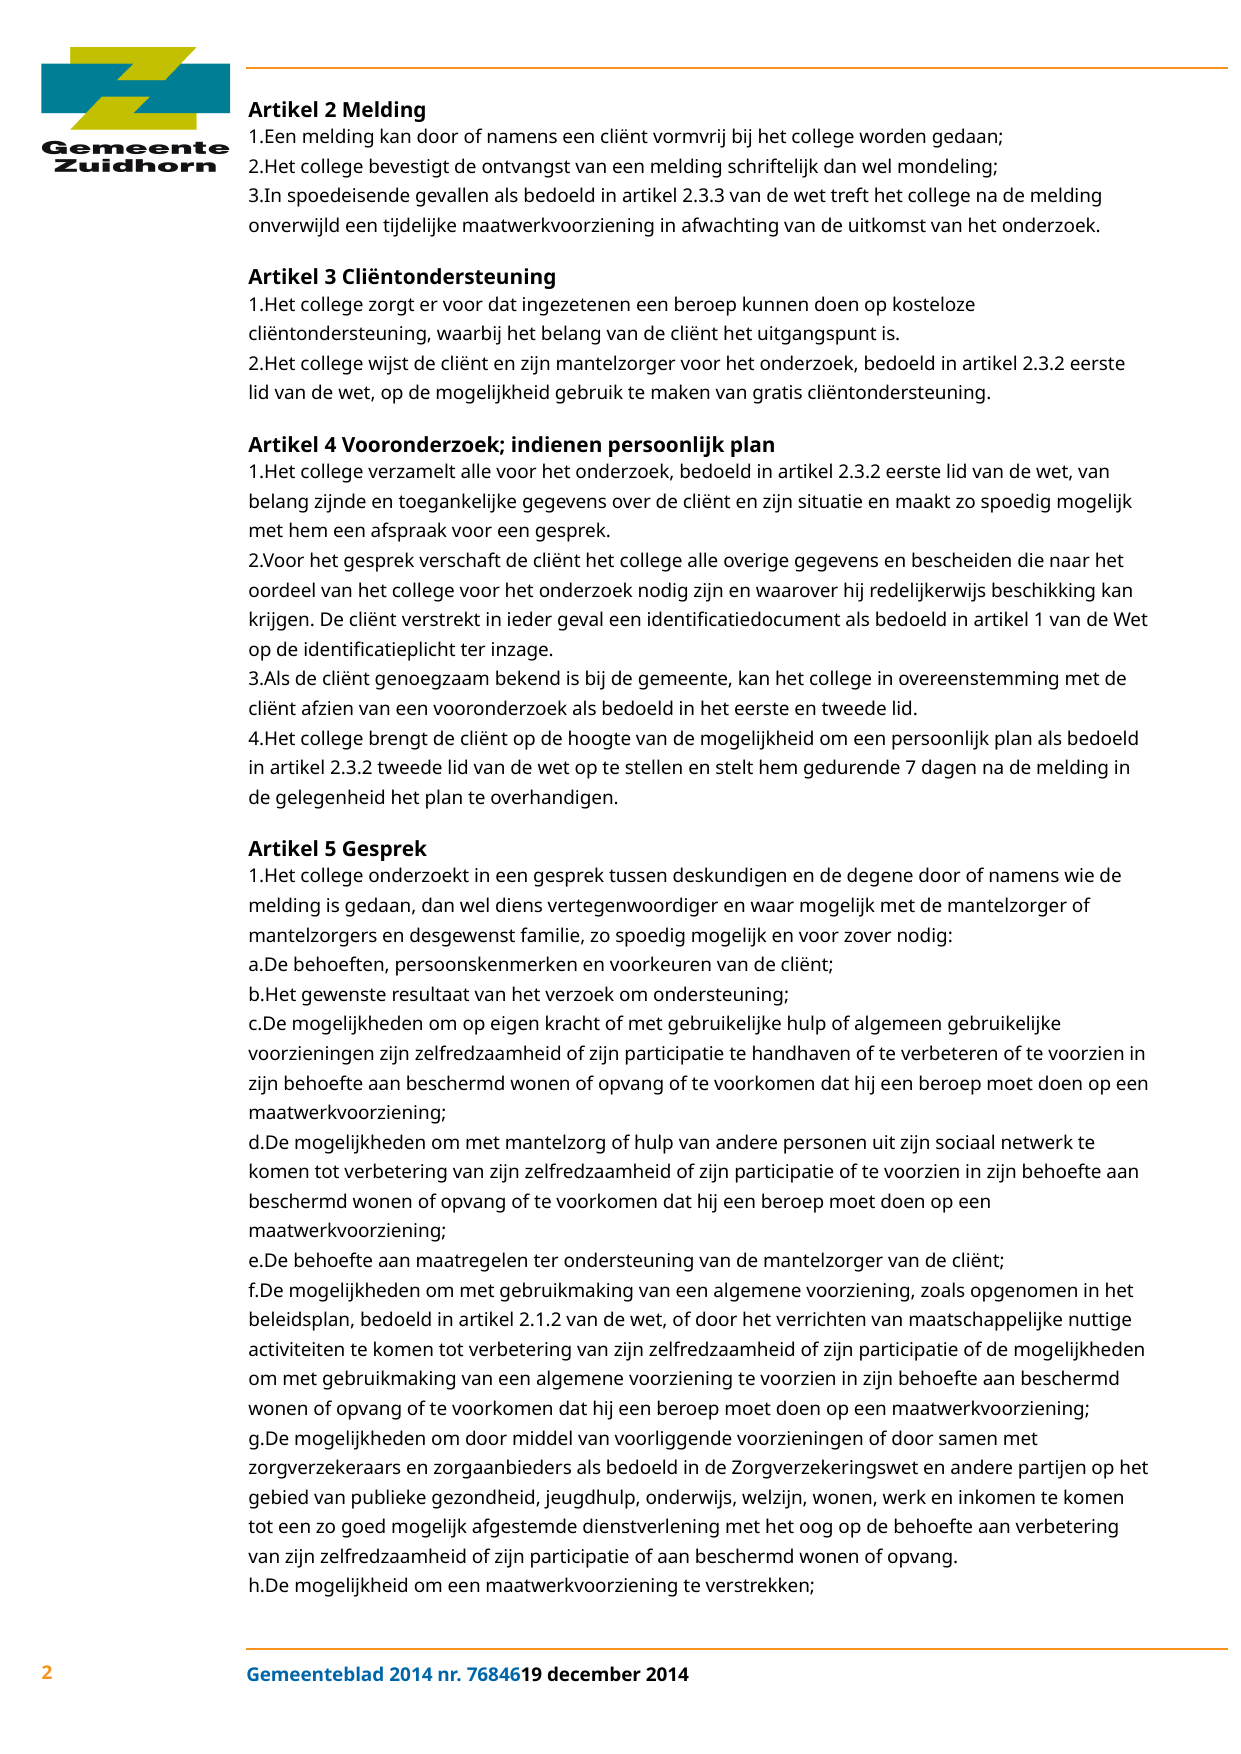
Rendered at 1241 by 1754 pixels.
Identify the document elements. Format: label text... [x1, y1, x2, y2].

text 3.Als de cliënt genoegzaam bekend is bij de gemeente, kan het college in overeenstemming met de cliënt afzien van een vooronderzoek als bedoeld in het eerste en tweede lid. [248, 666, 1152, 721]
text 2.Het college bevestigt de ontvangst van een melding schriftelijk dan wel mondeling; [248, 153, 1152, 178]
text b.Het gewenste resultaat van het verzoek om ondersteuning; [248, 981, 1152, 1007]
text 1.Het college zorgt er voor dat ingezetenen een beroep kunnen doen op kosteloze cliëntondersteuning, waarbij het belang van de cliënt het uitgangspunt is. [248, 291, 1152, 346]
text 3.In spoedeisende gevallen als bedoeld in artikel 2.3.3 van de wet treft het college na de melding onverwijld een tijdelijke maatwerkvoorziening in afwachting van de uitkomst van het onderzoek. [248, 182, 1152, 238]
text d.De mogelijkheden om met mantelzorg of hulp van andere personen uit zijn sociaal netwerk te komen tot verbetering van zijn zelfredzaamheid of zijn participatie of te voorzien in zijn behoefte aan beschermd wonen of opvang of te voorkomen dat hij een beroep moet doen op een maatwerkvoorziening; [248, 1129, 1152, 1243]
picture [41, 47, 231, 172]
text g.De mogelijkheden om door middel van voorliggende voorzieningen of door samen met zorgverzekeraars en zorgaanbieders als bedoeld in de Zorgverzekeringswet en andere partijen op het gebied van publieke gezondheid, jeugdhulp, onderwijs, welzijn, wonen, werk en inkomen te komen tot een zo goed mogelijk afgestemde dienstverlening met het oog op de behoefte aan verbetering van zijn zelfredzaamheid of zijn participatie of aan beschermd wonen of opvang. [248, 1425, 1152, 1569]
text Artikel 4 Vooronderzoek; indienen persoonlijk plan [248, 430, 1152, 458]
text e.De behoefte aan maatregelen ter ondersteuning van de mantelzorger van de cliënt; [248, 1247, 1152, 1273]
text 1.Een melding kan door of namens een cliënt vormvrij bij het college worden gedaan; [248, 123, 1152, 149]
text 1.Het college verzamelt alle voor het onderzoek, bedoeld in artikel 2.3.2 eerste lid van de wet, van belang zijnde en toegankelijke gegevens over de cliënt en zijn situatie en maakt zo spoedig mogelijk met hem een afspraak voor een gesprek. [248, 458, 1152, 543]
text Artikel 3 Cliëntondersteuning [248, 262, 1152, 291]
text 2.Voor het gesprek verschaft de cliënt het college alle overige gegevens en bescheiden die naar het oordeel van het college voor het onderzoek nodig zijn en waarover hij redelijkerwijs beschikking kan krijgen. De cliënt verstrekt in ieder geval een identificatiedocument als bedoeld in artikel 1 van de Wet op de identificatieplicht ter inzage. [248, 547, 1152, 662]
text a.De behoeften, persoonskenmerken en voorkeuren van de cliënt; [248, 951, 1152, 977]
text f.De mogelijkheden om met gebruikmaking van een algemene voorziening, zoals opgenomen in het beleidsplan, bedoeld in artikel 2.1.2 van de wet, of door het verrichten van maatschappelijke nuttige activiteiten te komen tot verbetering van zijn zelfredzaamheid of zijn participatie of de mogelijkheden om met gebruikmaking van een algemene voorziening te voorzien in zijn behoefte aan beschermd wonen of opvang of te voorkomen dat hij een beroep moet doen op een maatwerkvoorziening; [248, 1277, 1152, 1421]
text 1.Het college onderzoekt in een gesprek tussen deskundigen en de degene door of namens wie de melding is gedaan, dan wel diens vertegenwoordiger en waar mogelijk met de mantelzorger of mantelzorgers en desgewenst familie, zo spoedig mogelijk en voor zover nodig: [248, 863, 1152, 948]
text h.De mogelijkheid om een maatwerkvoorziening te verstrekken; [248, 1573, 1152, 1598]
text Artikel 2 Melding [248, 95, 1152, 123]
text Artikel 5 Gesprek [248, 834, 1152, 863]
text c.De mogelijkheden om op eigen kracht of met gebruikelijke hulp of algemeen gebruikelijke voorzieningen zijn zelfredzaamheid of zijn participatie te handhaven of te verbeteren of te voorzien in zijn behoefte aan beschermd wonen of opvang of te voorkomen dat hij een beroep moet doen op een maatwerkvoorziening; [248, 1011, 1152, 1125]
text 2.Het college wijst de cliënt en zijn mantelzorger voor het onderzoek, bedoeld in artikel 2.3.2 eerste lid van de wet, op de mogelijkheid gebruik te maken van gratis cliëntondersteuning. [248, 350, 1152, 405]
text 4.Het college brengt de cliënt op de hoogte van de mogelijkheid om een persoonlijk plan als bedoeld in artikel 2.3.2 tweede lid van de wet op te stellen en stelt hem gedurende 7 dagen na de melding in de gelegenheid het plan te overhandigen. [248, 725, 1152, 809]
